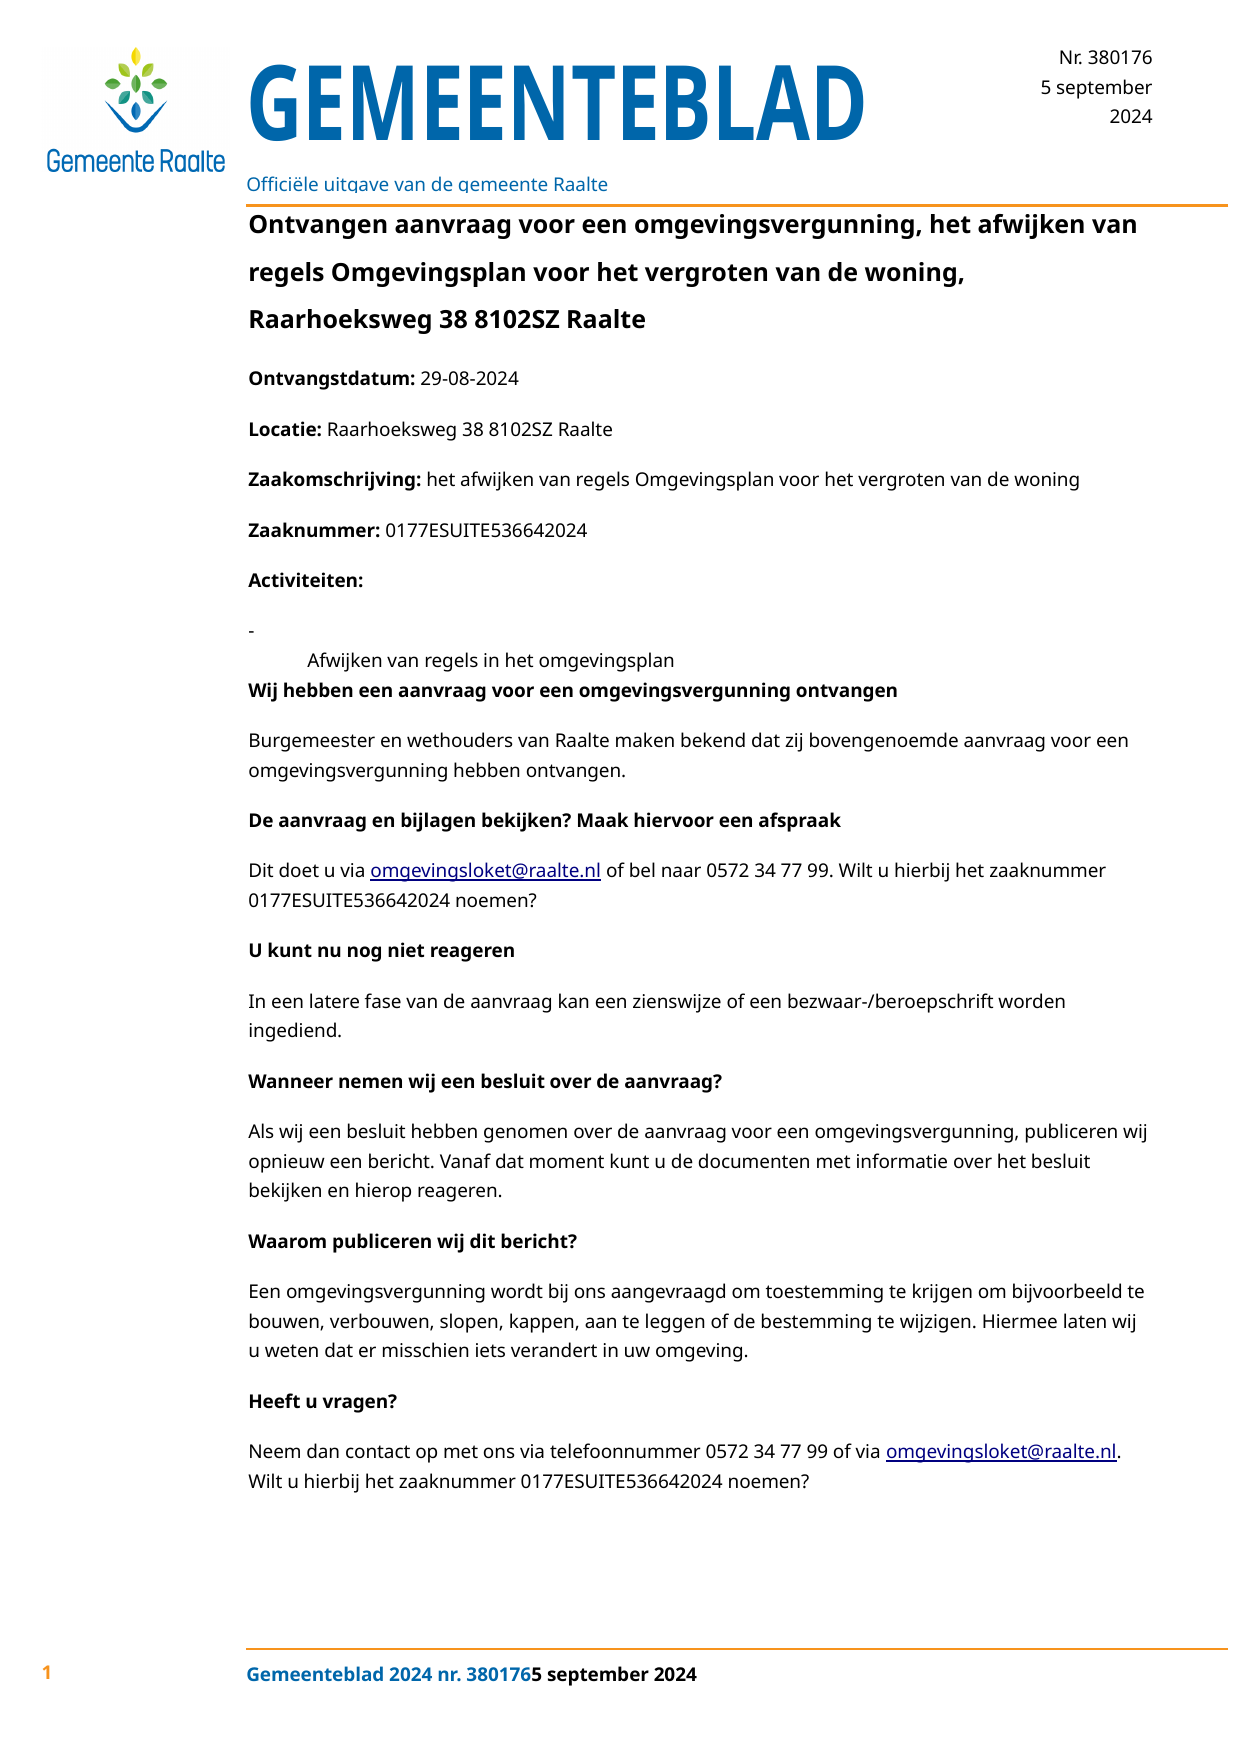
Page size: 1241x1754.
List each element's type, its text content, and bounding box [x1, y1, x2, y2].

text Neem dan contact op met ons via telefoonnummer 0572 34 77 99 of via omgevingsloket@raalte.nl. Wilt u hierbij het zaaknummer 0177ESUITE536642024 noemen? [248, 1438, 1152, 1494]
list Afwijken van regels in het omgevingsplan [248, 647, 1152, 673]
text De aanvraag en bijlagen bekijken? Maak hiervoor een afspraak [248, 807, 1152, 833]
text Zaaknummer: 0177ESUITE536642024 [248, 517, 1152, 542]
text Burgemeester en wethouders van Raalte maken bekend dat zij bovengenoemde aanvraag voor een omgevingsvergunning hebben ontvangen. [248, 727, 1152, 782]
text Ontvangen aanvraag voor een omgevingsvergunning, het afwijken van regels Omgevingsplan voor het vergroten van de woning, Raarhoeksweg 38 8102SZ Raalte [248, 207, 1152, 336]
text Wanneer nemen wij een besluit over de aanvraag? [248, 1068, 1152, 1094]
text Heeft u vragen? [248, 1388, 1152, 1414]
text Locatie: Raarhoeksweg 38 8102SZ Raalte [248, 416, 1152, 442]
text Zaakomschrijving: het afwijken van regels Omgevingsplan voor het vergroten van de woning [248, 466, 1152, 492]
text Een omgevingsvergunning wordt bij ons aangevraagd om toestemming te krijgen om bijvoorbeeld te bouwen, verbouwen, slopen, kappen, aan te leggen of de bestemming te wijzigen. Hiermee laten wij u weten dat er misschien iets verandert in uw omgeving. [248, 1278, 1152, 1363]
text Ontvangstdatum: 29-08-2024 [248, 366, 1152, 391]
text Waarom publiceren wij dit bericht? [248, 1228, 1152, 1254]
text Activiteiten: [248, 567, 1152, 593]
text Als wij een besluit hebben genomen over de aanvraag voor een omgevingsvergunning, publiceren wij opnieuw een bericht. Vanaf dat moment kunt u de documenten met informatie over het besluit bekijken en hierop reageren. [248, 1118, 1152, 1203]
text Dit doet u via omgevingsloket@raalte.nl of bel naar 0572 34 77 99. Wilt u hierbij het zaaknummer 0177ESUITE536642024 noemen? [248, 858, 1152, 913]
text Wij hebben een aanvraag voor een omgevingsvergunning ontvangen [248, 677, 1152, 702]
text U kunt nu nog niet reageren [248, 938, 1152, 963]
text In een latere fase van de aanvraag kan een zienswijze of een bezwaar-/beroepschrift worden ingediend. [248, 988, 1152, 1043]
picture [41, 47, 231, 172]
